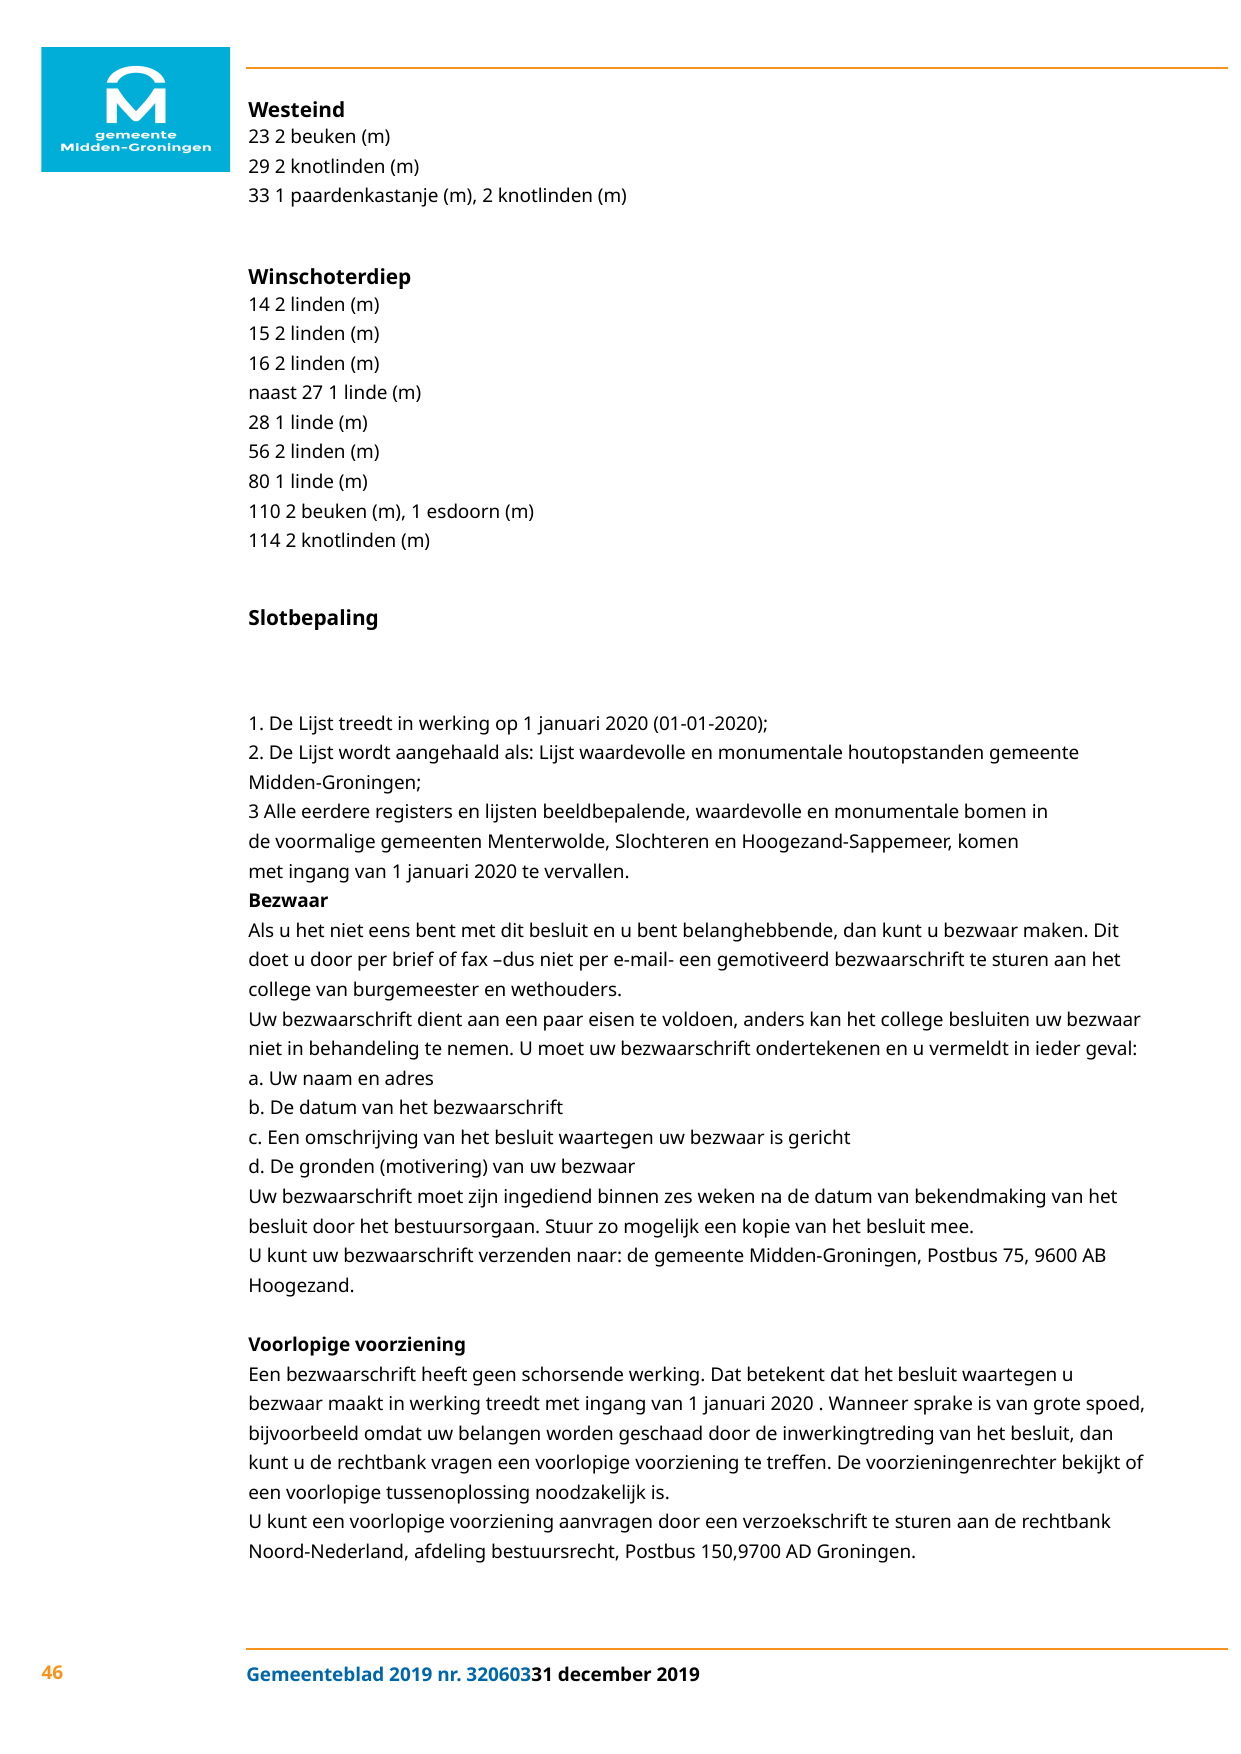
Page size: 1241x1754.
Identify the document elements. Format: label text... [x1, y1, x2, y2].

text Uw bezwaarschrift dient aan een paar eisen te voldoen, anders kan het college besluiten uw bezwaar niet in behandeling te nemen. U moet uw bezwaarschrift ondertekenen en u vermeldt in ieder geval: [248, 1006, 1152, 1061]
text b. De datum van het bezwaarschrift [248, 1094, 1152, 1120]
text Winschoterdiep [248, 262, 1152, 291]
text c. Een omschrijving van het besluit waartegen uw bezwaar is gericht [248, 1124, 1152, 1150]
text d. De gronden (motivering) van uw bezwaar [248, 1154, 1152, 1179]
text a. Uw naam en adres [248, 1065, 1152, 1091]
text U kunt een voorlopige voorziening aanvragen door een verzoekschrift te sturen aan de rechtbank Noord-Nederland, afdeling bestuursrecht, Postbus 150,9700 AD Groningen. [248, 1509, 1152, 1564]
text Bezwaar [248, 887, 1152, 913]
text 3 Alle eerdere registers en lijsten beeldbepalende, waardevolle en monumentale bomen in [248, 799, 1152, 824]
picture [108, 66, 164, 82]
text 114 2 knotlinden (m) [248, 527, 1152, 553]
text Slotbepaling [248, 603, 1152, 631]
text 2. De Lijst wordt aangehaald als: Lijst waardevolle en monumentale houtopstanden gemeente [248, 739, 1152, 765]
text U kunt uw bezwaarschrift verzenden naar: de gemeente Midden-Groningen, Postbus 75, 9600 AB Hoogezand. [248, 1242, 1152, 1298]
picture [184, 146, 190, 153]
text de voormalige gemeenten Menterwolde, Slochteren en Hoogezand-Sappemeer, komen [248, 828, 1152, 854]
text Westeind [248, 95, 1152, 123]
text Midden-Groningen; [248, 769, 1152, 795]
text 14 2 linden (m) [248, 291, 1152, 317]
text 56 2 linden (m) [248, 439, 1152, 464]
text 15 2 linden (m) [248, 320, 1152, 346]
text Uw bezwaarschrift moet zijn ingediend binnen zes weken na de datum van bekendmaking van het besluit door het bestuursorgaan. Stuur zo mogelijk een kopie van het besluit mee. [248, 1183, 1152, 1239]
text Een bezwaarschrift heeft geen schorsende werking. Dat betekent dat het besluit waartegen u bezwaar maakt in werking treedt met ingang van 1 januari 2020 . Wanneer sprake is van grote spoed, bijvoorbeeld omdat uw belangen worden geschaad door de inwerkingtreding van het besluit, dan kunt u de rechtbank vragen een voorlopige voorziening te treffen. De voorzieningenrechter bekijkt of een voorlopige tussenoplossing noodzakelijk is. [248, 1361, 1152, 1505]
picture [107, 89, 165, 122]
text Als u het niet eens bent met dit besluit en u bent belanghebbende, dan kunt u bezwaar maken. Dit doet u door per brief of fax –dus niet per e-mail- een gemotiveerd bezwaarschrift te sturen aan het college van burgemeester en wethouders. [248, 917, 1152, 1002]
text 1. De Lijst treedt in werking op 1 januari 2020 (01-01-2020); [248, 710, 1152, 736]
text 16 2 linden (m) [248, 350, 1152, 376]
text 110 2 beuken (m), 1 esdoorn (m) [248, 498, 1152, 524]
text 28 1 linde (m) [248, 409, 1152, 435]
text naast 27 1 linde (m) [248, 379, 1152, 405]
text Voorlopige voorziening [248, 1331, 1152, 1357]
text 29 2 knotlinden (m) [248, 153, 1152, 178]
text 33 1 paardenkastanje (m), 2 knotlinden (m) [248, 182, 1152, 208]
text met ingang van 1 januari 2020 te vervallen. [248, 858, 1152, 884]
text 23 2 beuken (m) [248, 123, 1152, 149]
text 80 1 linde (m) [248, 468, 1152, 494]
